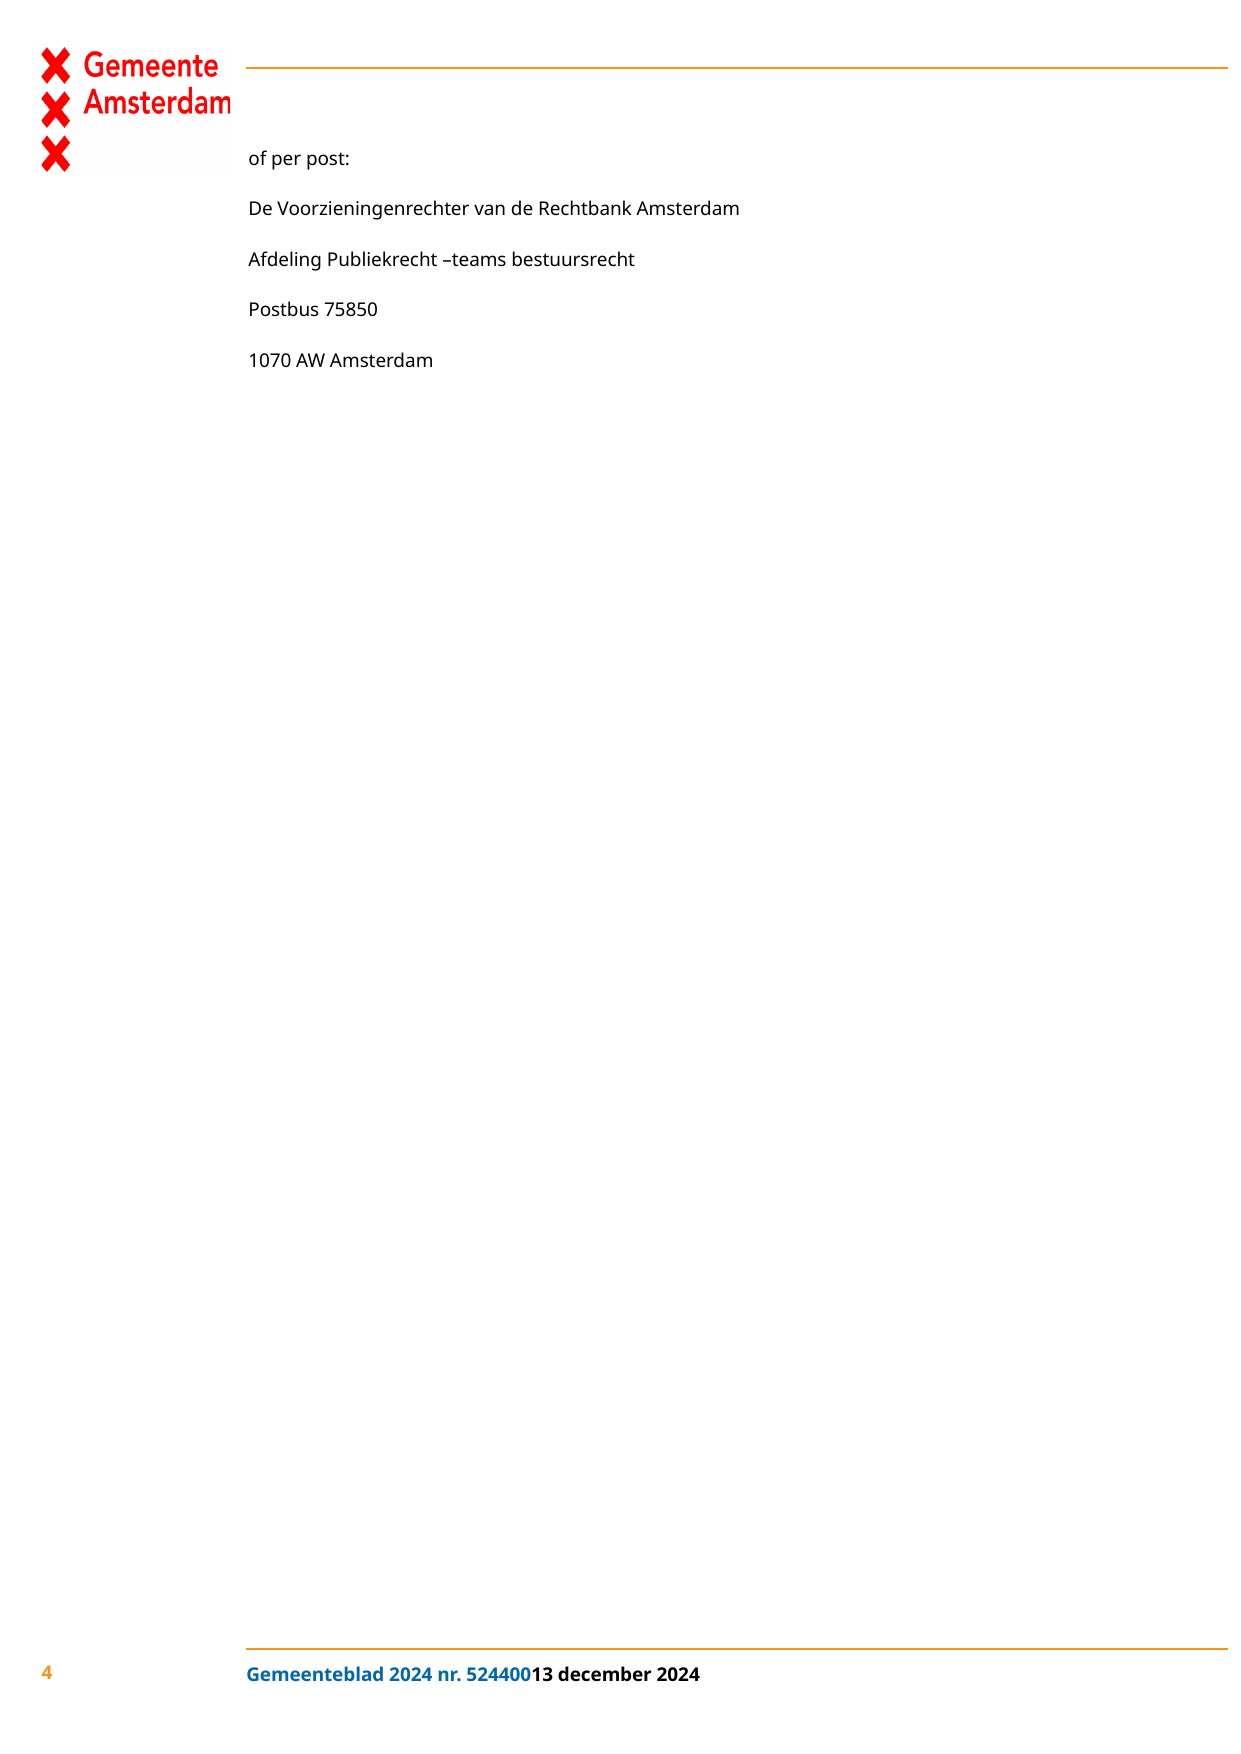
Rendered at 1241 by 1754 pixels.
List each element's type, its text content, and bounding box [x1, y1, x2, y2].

text 1070 AW Amsterdam [248, 347, 1152, 373]
text Afdeling Publiekrecht –teams bestuursrecht [248, 246, 1152, 272]
picture [41, 47, 231, 172]
text De Voorzieningenrechter van de Rechtbank Amsterdam [248, 196, 1152, 221]
text Postbus 75850 [248, 296, 1152, 322]
text of per post: [248, 145, 1152, 171]
